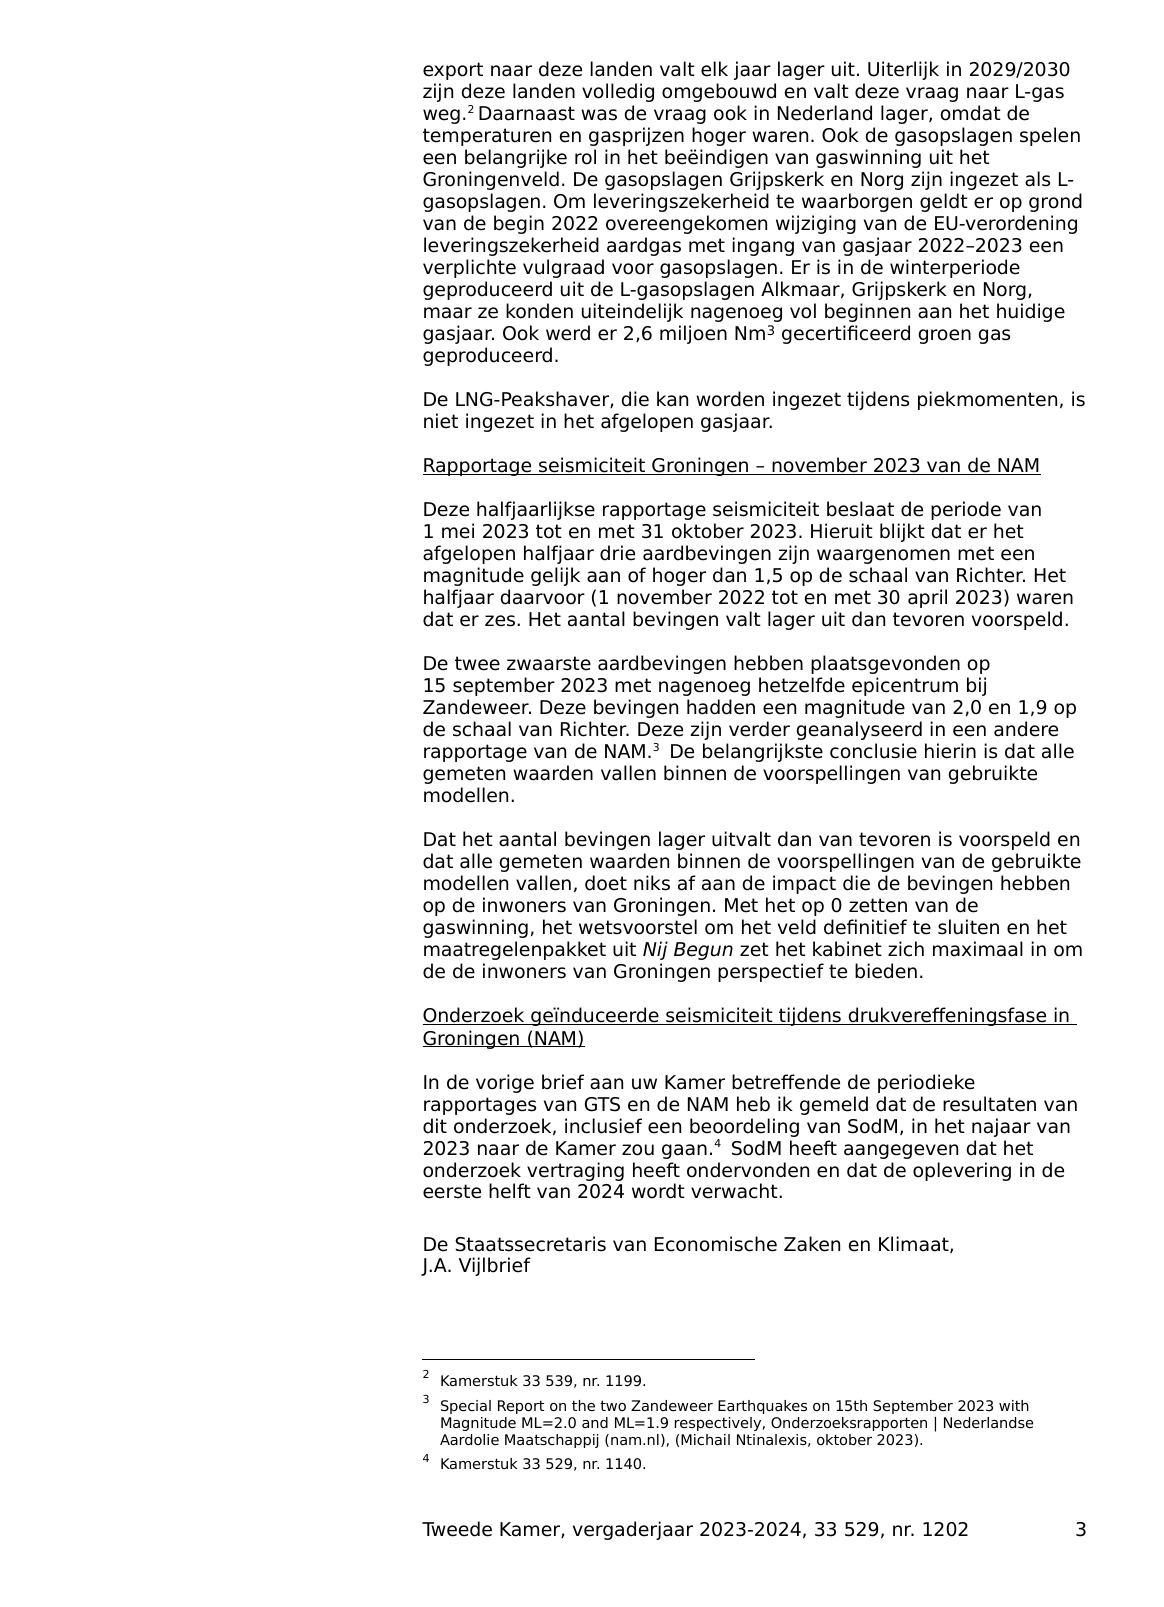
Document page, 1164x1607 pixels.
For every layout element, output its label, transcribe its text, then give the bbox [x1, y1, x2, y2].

text Kamerstuk 33 529, nr. 1140. [422, 1452, 1087, 1474]
text In de vorige brief aan uw Kamer betreffende de periodieke rapportages van GTS en de NAM heb ik gemeld dat de resultaten van dit onderzoek, inclusief een beoordeling van SodM, in het najaar van 2023 naar de Kamer zou gaan. SodM heeft aangegeven dat het onderzoek vertraging heeft ondervonden en dat de oplevering in de eerste helft van 2024 wordt verwacht. [422, 1072, 1087, 1203]
text De twee zwaarste aardbevingen hebben plaatsgevonden op 15 september 2023 met nagenoeg hetzelfde epicentrum bij Zandeweer. Deze bevingen hadden een magnitude van 2,0 en 1,9 op de schaal van Richter. Deze zijn verder geanalyseerd in een andere rapportage van de NAM. De belangrijkste conclusie hierin is dat alle gemeten waarden vallen binnen de voorspellingen van gebruikte modellen. [422, 653, 1087, 807]
text export naar deze landen valt elk jaar lager uit. Uiterlijk in 2029/2030 zijn deze landen volledig omgebouwd en valt deze vraag naar L-gas weg.Daarnaast was de vraag ook in Nederland lager, omdat de temperaturen en gasprijzen hoger waren. Ook de gasopslagen spelen een belangrijke rol in het beëindigen van gaswinning uit het Groningenveld. De gasopslagen Grijpskerk en Norg zijn ingezet als L-gasopslagen. Om leveringszekerheid te waarborgen geldt er op grond van de begin 2022 overeengekomen wijziging van de EU-verordening leveringszekerheid aardgas met ingang van gasjaar 2022–2023 een verplichte vulgraad voor gasopslagen. Er is in de winterperiode geproduceerd uit de L-gasopslagen Alkmaar, Grijpskerk en Norg, maar ze konden uiteindelijk nagenoeg vol beginnen aan het huidige gasjaar. Ook werd er 2,6 miljoen Nm3 gecertificeerd groen gas geproduceerd. [422, 59, 1087, 367]
text Deze halfjaarlijkse rapportage seismiciteit beslaat de periode van 1 mei 2023 tot en met 31 oktober 2023. Hieruit blijkt dat er het afgelopen halfjaar drie aardbevingen zijn waargenomen met een magnitude gelijk aan of hoger dan 1,5 op de schaal van Richter. Het halfjaar daarvoor (1 november 2022 tot en met 30 april 2023) waren dat er zes. Het aantal bevingen valt lager uit dan tevoren voorspeld. [422, 499, 1087, 631]
text Kamerstuk 33 539, nr. 1199. [422, 1368, 1087, 1391]
subtitle Rapportage seismiciteit Groningen – november 2023 van de NAM [422, 455, 1087, 477]
text De Staatssecretaris van Economische Zaken en Klimaat, J.A. Vijlbrief [422, 1233, 1087, 1277]
text De LNG-Peakshaver, die kan worden ingezet tijdens piekmomenten, is niet ingezet in het afgelopen gasjaar. [422, 389, 1087, 433]
text Special Report on the two Zandeweer Earthquakes on 15th September 2023 with Magnitude ML=2.0 and ML=1.9 respectively, Onderzoeksrapporten | Nederlandse Aardolie Maatschappij (nam.nl), (Michail Ntinalexis, oktober 2023). [422, 1393, 1087, 1449]
text Dat het aantal bevingen lager uitvalt dan van tevoren is voorspeld en dat alle gemeten waarden binnen de voorspellingen van de gebruikte modellen vallen, doet niks af aan de impact die de bevingen hebben op de inwoners van Groningen. Met het op 0 zetten van de gaswinning, het wetsvoorstel om het veld definitief te sluiten en het maatregelenpakket uit Nij Begun zet het kabinet zich maximaal in om de de inwoners van Groningen perspectief te bieden. [422, 829, 1087, 983]
subtitle Onderzoek geïnduceerde seismiciteit tijdens drukvereffeningsfase in Groningen (NAM) [422, 1005, 1087, 1049]
